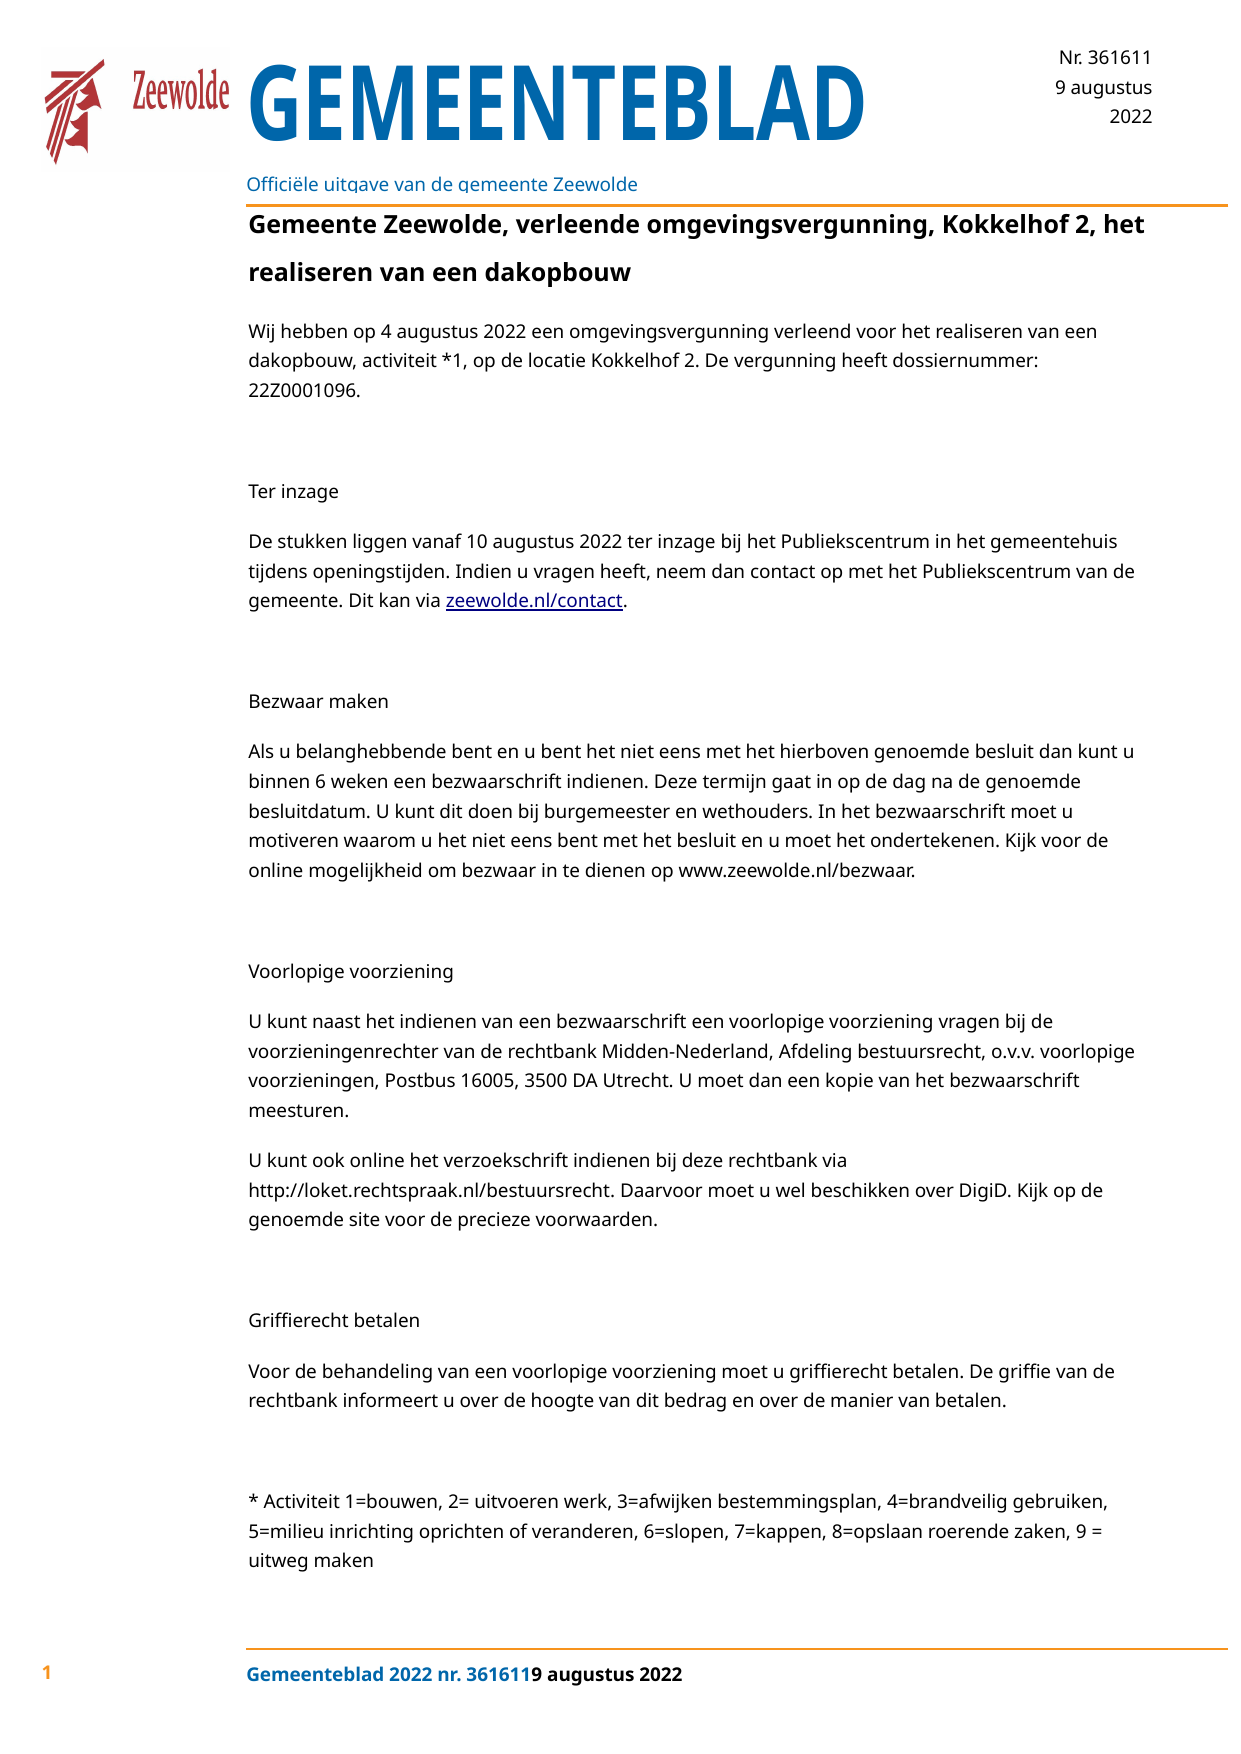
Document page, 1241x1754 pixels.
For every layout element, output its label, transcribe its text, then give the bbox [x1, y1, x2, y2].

text Ter inzage [248, 478, 1152, 504]
picture [41, 47, 231, 172]
text Griffierecht betalen [248, 1307, 1152, 1333]
text De stukken liggen vanaf 10 augustus 2022 ter inzage bij het Publiekscentrum in het gemeentehuis tijdens openingstijden. Indien u vragen heeft, neem dan contact op met het Publiekscentrum van de gemeente. Dit kan via zeewolde.nl/contact. [248, 528, 1152, 613]
text U kunt naast het indienen van een bezwaarschrift een voorlopige voorziening vragen bij de voorzieningenrechter van de rechtbank Midden-Nederland, Afdeling bestuursrecht, o.v.v. voorlopige voorzieningen, Postbus 16005, 3500 DA Utrecht. U moet dan een kopie van het bezwaarschrift meesturen. [248, 1008, 1152, 1123]
text Wij hebben op 4 augustus 2022 een omgevingsvergunning verleend voor het realiseren van een dakopbouw, activiteit *1, op de locatie Kokkelhof 2. De vergunning heeft dossiernummer: 22Z0001096. [248, 318, 1152, 403]
text Gemeente Zeewolde, verleende omgevingsvergunning, Kokkelhof 2, het realiseren van een dakopbouw [248, 207, 1152, 288]
text * Activiteit 1=bouwen, 2= uitvoeren werk, 3=afwijken bestemmingsplan, 4=brandveilig gebruiken, 5=milieu inrichting oprichten of veranderen, 6=slopen, 7=kappen, 8=opslaan roerende zaken, 9 = uitweg maken [248, 1488, 1152, 1573]
text Bezwaar maken [248, 688, 1152, 714]
text Voorlopige voorziening [248, 958, 1152, 984]
text U kunt ook online het verzoekschrift indienen bij deze rechtbank via http://loket.rechtspraak.nl/bestuursrecht. Daarvoor moet u wel beschikken over DigiD. Kijk op de genoemde site voor de precieze voorwaarden. [248, 1147, 1152, 1232]
text Als u belanghebbende bent en u bent het niet eens met het hierboven genoemde besluit dan kunt u binnen 6 weken een bezwaarschrift indienen. Deze termijn gaat in op de dag na de genoemde besluitdatum. U kunt dit doen bij burgemeester en wethouders. In het bezwaarschrift moet u motiveren waarom u het niet eens bent met het besluit en u moet het ondertekenen. Kijk voor de online mogelijkheid om bezwaar in te dienen op www.zeewolde.nl/bezwaar. [248, 739, 1152, 883]
text Voor de behandeling van een voorlopige voorziening moet u griffierecht betalen. De griffie van de rechtbank informeert u over de hoogte van dit bedrag en over de manier van betalen. [248, 1358, 1152, 1413]
